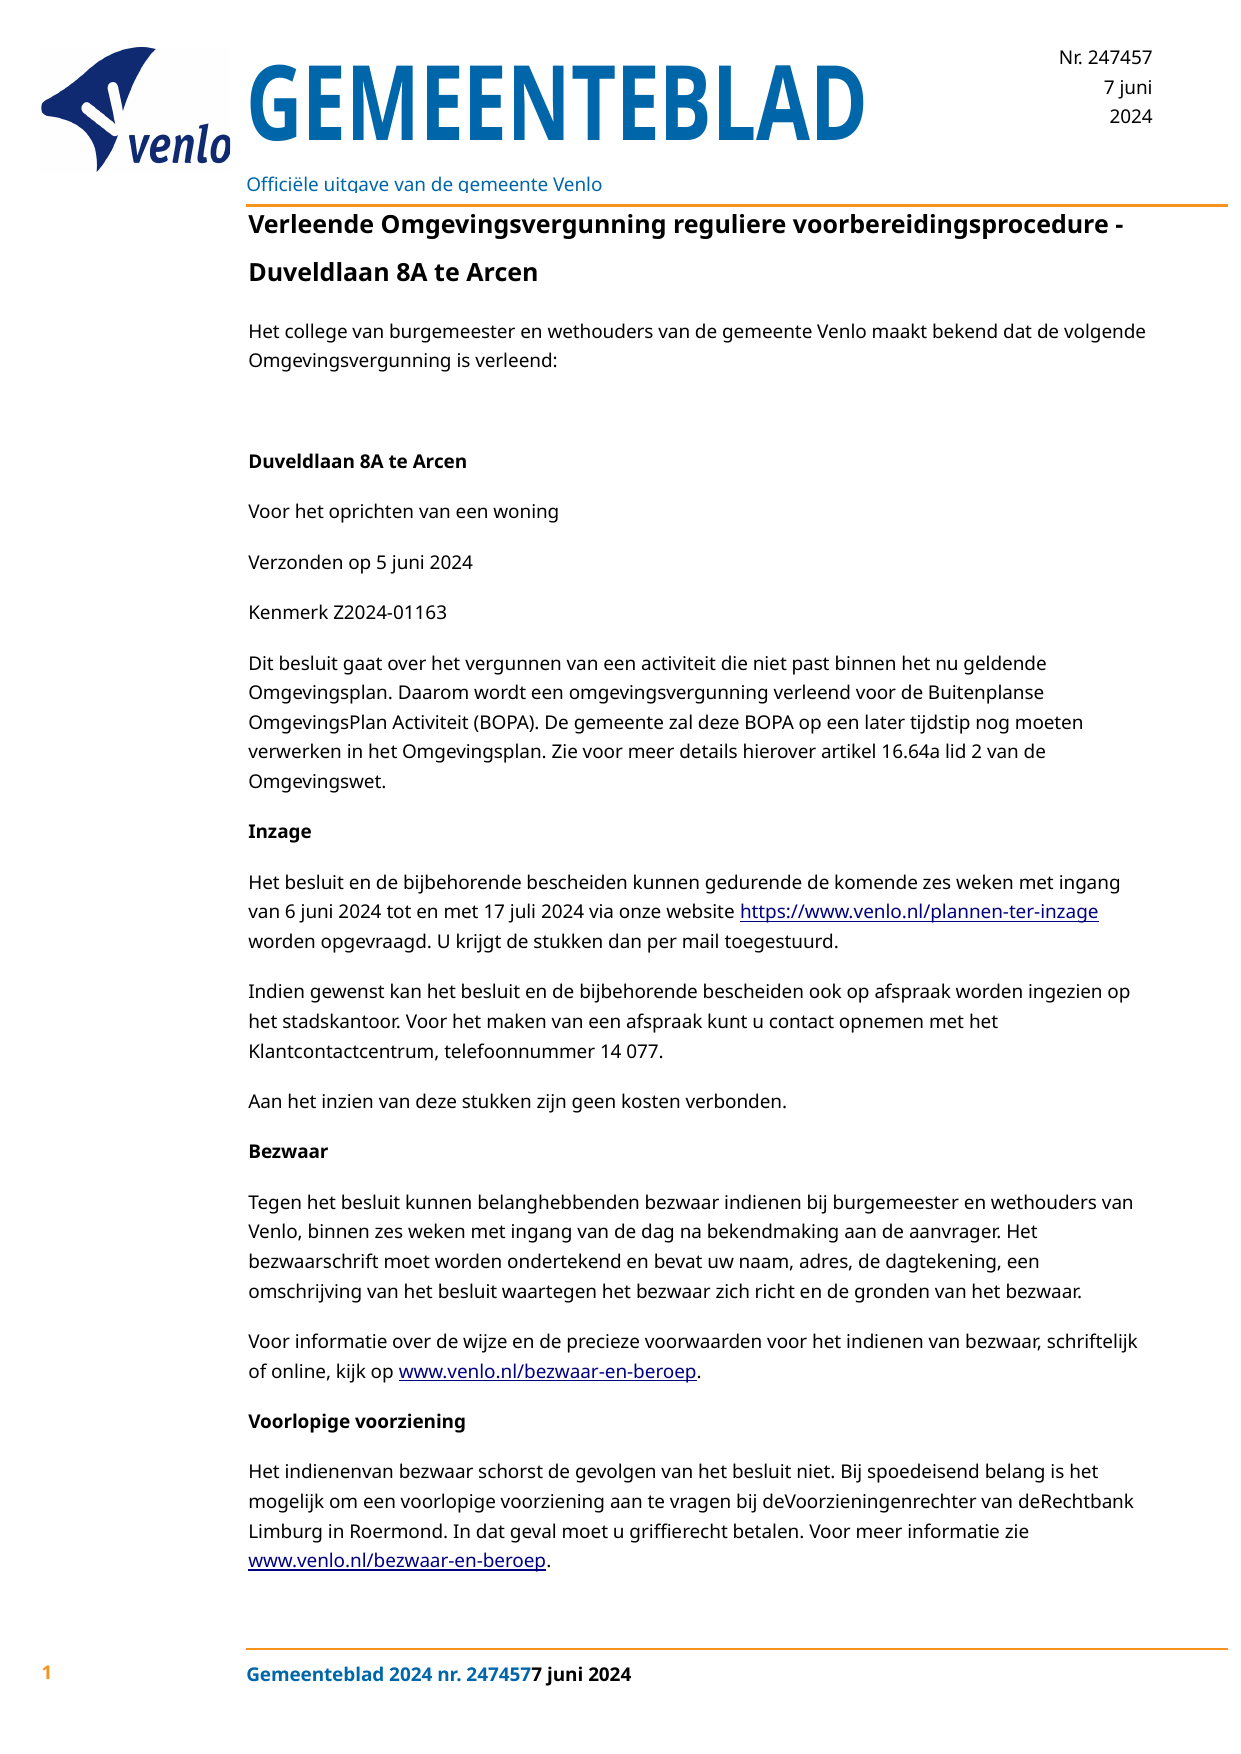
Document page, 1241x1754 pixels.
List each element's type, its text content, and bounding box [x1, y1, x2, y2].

text Het college van burgemeester en wethouders van de gemeente Venlo maakt bekend dat de volgende Omgevingsvergunning is verleend: [248, 318, 1152, 373]
text Inzage [248, 819, 1152, 844]
text Het besluit en de bijbehorende bescheiden kunnen gedurende de komende zes weken met ingang van 6 juni 2024 tot en met 17 juli 2024 via onze website https://www.venlo.nl/plannen-ter-inzage worden opgevraagd. U krijgt de stukken dan per mail toegestuurd. [248, 869, 1152, 954]
text Dit besluit gaat over het vergunnen van een activiteit die niet past binnen het nu geldende Omgevingsplan. Daarom wordt een omgevingsvergunning verleend voor de Buitenplanse OmgevingsPlan Activiteit (BOPA). De gemeente zal deze BOPA op een later tijdstip nog moeten verwerken in het Omgevingsplan. Zie voor meer details hierover artikel 16.64a lid 2 van de Omgevingswet. [248, 650, 1152, 794]
text Het indienenvan bezwaar schorst de gevolgen van het besluit niet. Bij spoedeisend belang is het mogelijk om een voorlopige voorziening aan te vragen bij deVoorzieningenrechter van deRechtbank Limburg in Roermond. In dat geval moet u griffierecht betalen. Voor meer informatie zie www.venlo.nl/bezwaar-en-beroep. [248, 1459, 1152, 1573]
text Voorlopige voorziening [248, 1408, 1152, 1434]
text Voor informatie over de wijze en de precieze voorwaarden voor het indienen van bezwaar, schriftelijk of online, kijk op www.venlo.nl/bezwaar-en-beroep. [248, 1328, 1152, 1384]
text Verzonden op 5 juni 2024 [248, 549, 1152, 575]
text Bezwaar [248, 1139, 1152, 1164]
picture [41, 47, 231, 172]
text Indien gewenst kan het besluit en de bijbehorende bescheiden ook op afspraak worden ingezien op het stadskantoor. Voor het maken van een afspraak kunt u contact opnemen met het Klantcontactcentrum, telefoonnummer 14 077. [248, 979, 1152, 1064]
text Verleende Omgevingsvergunning reguliere voorbereidingsprocedure - Duveldlaan 8A te Arcen [248, 207, 1152, 288]
text Kenmerk Z2024-01163 [248, 599, 1152, 625]
text Duveldlaan 8A te Arcen [248, 448, 1152, 474]
text Tegen het besluit kunnen belanghebbenden bezwaar indienen bij burgemeester en wethouders van Venlo, binnen zes weken met ingang van de dag na bekendmaking aan de aanvrager. Het bezwaarschrift moet worden ondertekend en bevat uw naam, adres, de dagtekening, een omschrijving van het besluit waartegen het bezwaar zich richt en de gronden van het bezwaar. [248, 1189, 1152, 1304]
text Voor het oprichten van een woning [248, 499, 1152, 524]
text Aan het inzien van deze stukken zijn geen kosten verbonden. [248, 1088, 1152, 1114]
